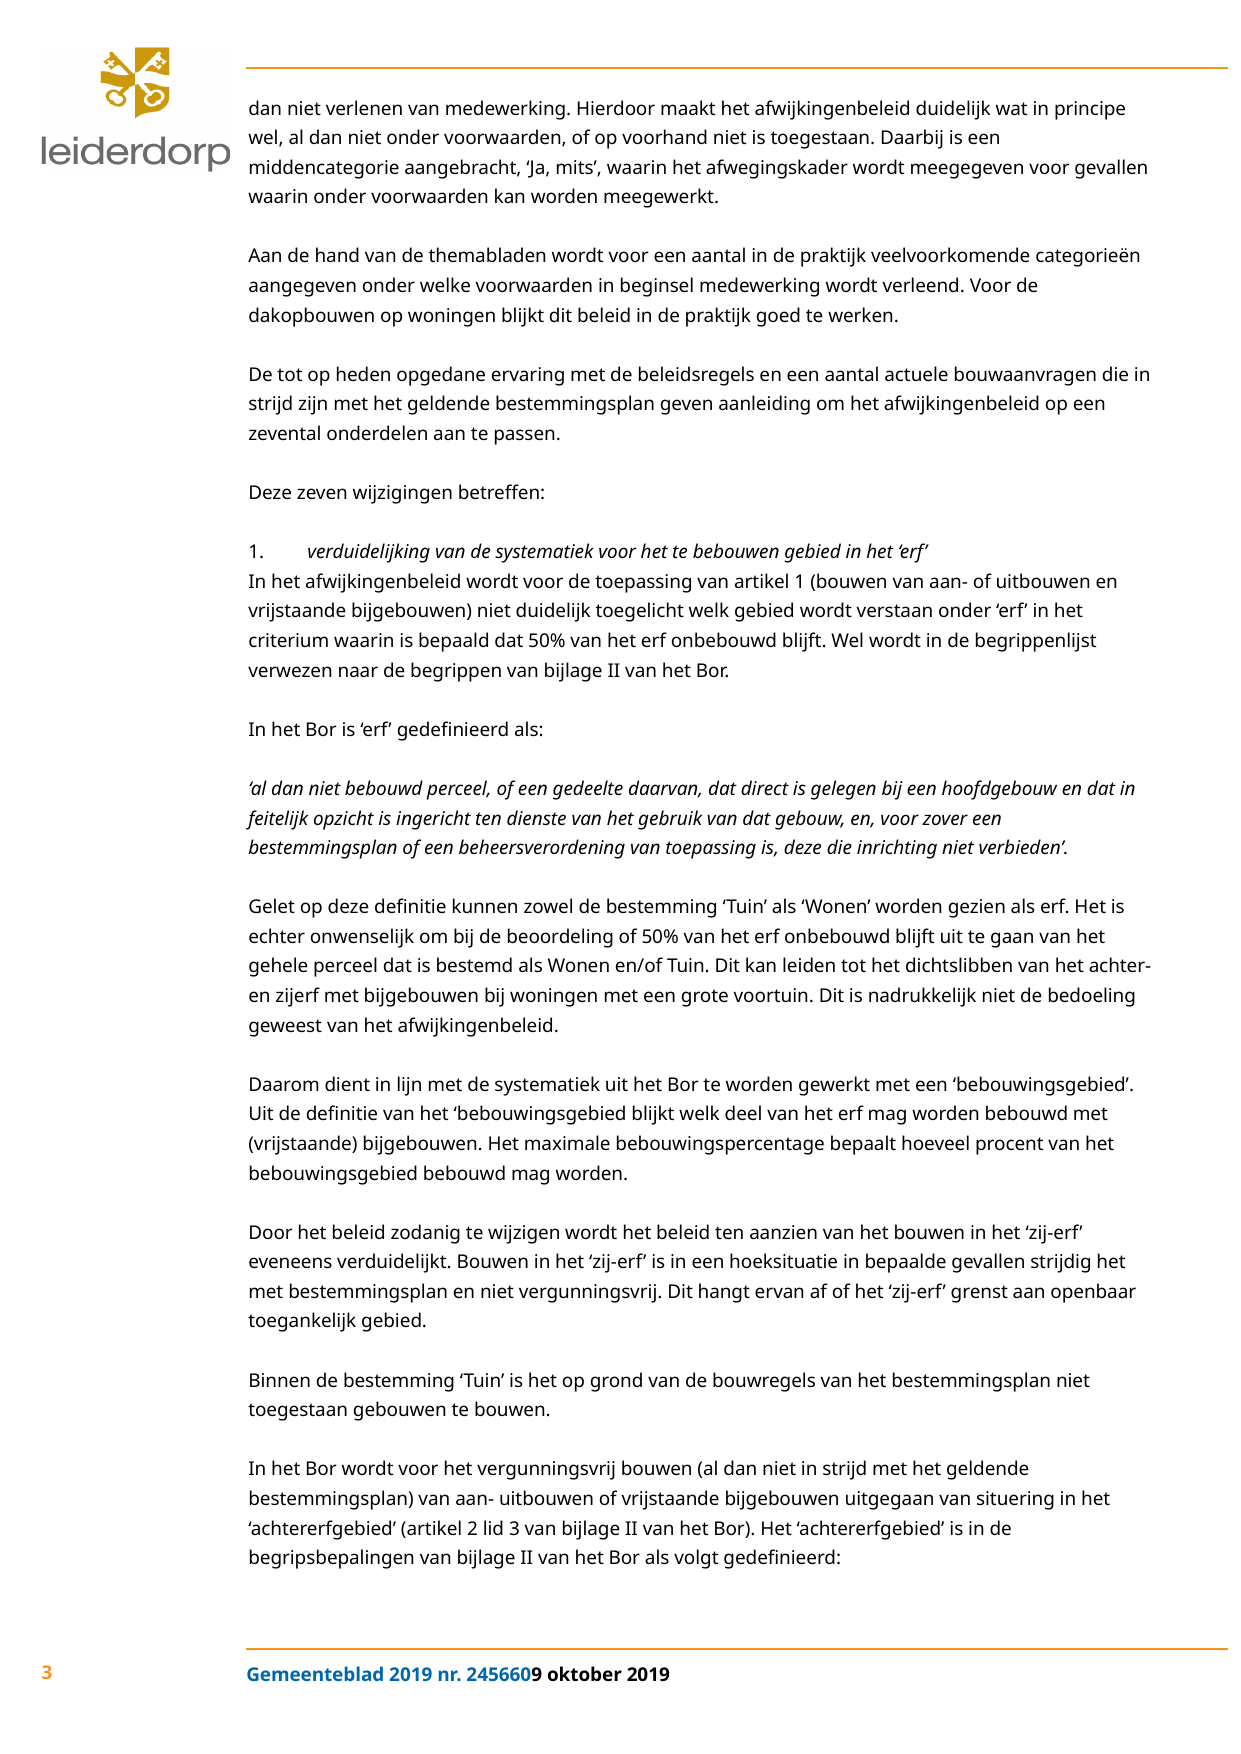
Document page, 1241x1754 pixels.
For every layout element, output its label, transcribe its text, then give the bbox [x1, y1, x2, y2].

text Daarom dient in lijn met de systematiek uit het Bor te worden gewerkt met een ‘bebouwingsgebied’. Uit de definitie van het ‘bebouwingsgebied blijkt welk deel van het erf mag worden bebouwd met (vrijstaande) bijgebouwen. Het maximale bebouwingspercentage bepaalt hoeveel procent van het bebouwingsgebied bebouwd mag worden. [248, 1071, 1152, 1186]
text Binnen de bestemming ‘Tuin’ is het op grond van de bouwregels van het bestemmingsplan niet toegestaan gebouwen te bouwen. [248, 1367, 1152, 1422]
text Gelet op deze definitie kunnen zowel de bestemming ‘Tuin’ als ‘Wonen’ worden gezien als erf. Het is echter onwenselijk om bij de beoordeling of 50% van het erf onbebouwd blijft uit te gaan van het gehele perceel dat is bestemd als Wonen en/of Tuin. Dit kan leiden tot het dichtslibben van het achter- en zijerf met bijgebouwen bij woningen met een grote voortuin. Dit is nadrukkelijk niet de bedoeling geweest van het afwijkingenbeleid. [248, 893, 1152, 1038]
text ‘al dan niet bebouwd perceel, of een gedeelte daarvan, dat direct is gelegen bij een hoofdgebouw en dat in feitelijk opzicht is ingericht ten dienste van het gebruik van dat gebouw, en, voor zover een bestemmingsplan of een beheersverordening van toepassing is, deze die inrichting niet verbieden’. [248, 775, 1152, 860]
text Deze zeven wijzigingen betreffen: [248, 479, 1152, 505]
picture [41, 47, 231, 172]
text Door het beleid zodanig te wijzigen wordt het beleid ten aanzien van het bouwen in het ‘zij-erf’ eveneens verduidelijkt. Bouwen in het ‘zij-erf’ is in een hoeksituatie in bepaalde gevallen strijdig het met bestemmingsplan en niet vergunningsvrij. Dit hangt ervan af of het ‘zij-erf’ grenst aan openbaar toegankelijk gebied. [248, 1219, 1152, 1333]
text In het Bor wordt voor het vergunningsvrij bouwen (al dan niet in strijd met het geldende bestemmingsplan) van aan- uitbouwen of vrijstaande bijgebouwen uitgegaan van situering in het ‘achtererfgebied’ (artikel 2 lid 3 van bijlage II van het Bor). Het ‘achtererfgebied’ is in de begripsbepalingen van bijlage II van het Bor als volgt gedefinieerd: [248, 1456, 1152, 1570]
text dan niet verlenen van medewerking. Hierdoor maakt het afwijkingenbeleid duidelijk wat in principe wel, al dan niet onder voorwaarden, of op voorhand niet is toegestaan. Daarbij is een middencategorie aangebracht, ‘Ja, mits’, waarin het afwegingskader wordt meegegeven voor gevallen waarin onder voorwaarden kan worden meegewerkt. [248, 95, 1152, 209]
text In het Bor is ‘erf’ gedefinieerd als: [248, 716, 1152, 742]
text In het afwijkingenbeleid wordt voor de toepassing van artikel 1 (bouwen van aan- of uitbouwen en vrijstaande bijgebouwen) niet duidelijk toegelicht welk gebied wordt verstaan onder ‘erf’ in het criterium waarin is bepaald dat 50% van het erf onbebouwd blijft. Wel wordt in de begrippenlijst verwezen naar de begrippen van bijlage II van het Bor. [248, 568, 1152, 683]
text Aan de hand van de themabladen wordt voor een aantal in de praktijk veelvoorkomende categorieën aangegeven onder welke voorwaarden in beginsel medewerking wordt verleend. Voor de dakopbouwen op woningen blijkt dit beleid in de praktijk goed te werken. [248, 243, 1152, 328]
text De tot op heden opgedane ervaring met de beleidsregels en een aantal actuele bouwaanvragen die in strijd zijn met het geldende bestemmingsplan geven aanleiding om het afwijkingenbeleid op een zevental onderdelen aan te passen. [248, 361, 1152, 446]
list verduidelijking van de systematiek voor het te bebouwen gebied in het ‘erf’ [248, 538, 1152, 564]
